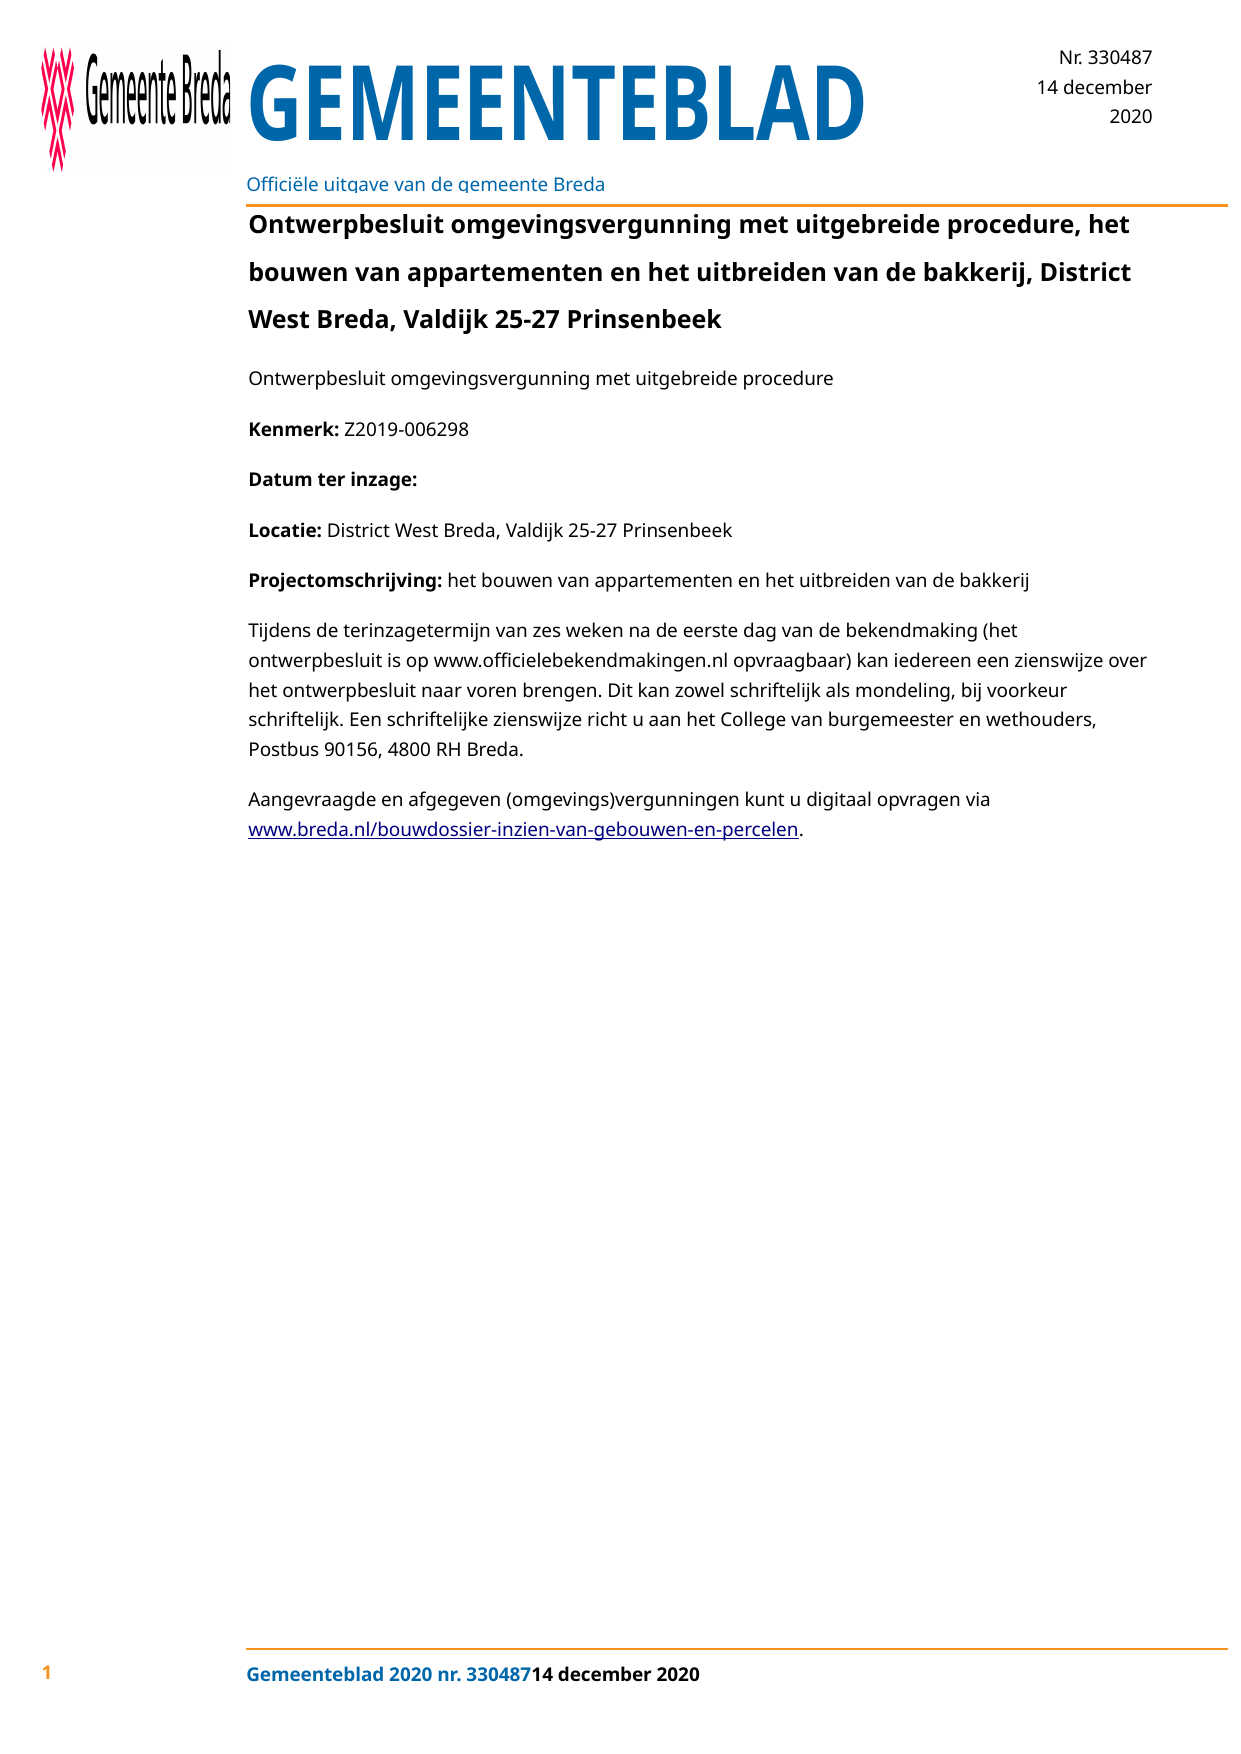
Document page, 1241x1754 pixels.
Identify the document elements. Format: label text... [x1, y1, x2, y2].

text Kenmerk: Z2019-006298 [248, 416, 1152, 442]
text Tijdens de terinzagetermijn van zes weken na de eerste dag van de bekendmaking (het ontwerpbesluit is op www.officielebekendmakingen.nl opvraagbaar) kan iedereen een zienswijze over het ontwerpbesluit naar voren brengen. Dit kan zowel schriftelijk als mondeling, bij voorkeur schriftelijk. Een schriftelijke zienswijze richt u aan het College van burgemeester en wethouders, Postbus 90156, 4800 RH Breda. [248, 618, 1152, 762]
text Ontwerpbesluit omgevingsvergunning met uitgebreide procedure, het bouwen van appartementen en het uitbreiden van de bakkerij, District West Breda, Valdijk 25-27 Prinsenbeek [248, 207, 1152, 336]
picture [41, 47, 231, 172]
text Datum ter inzage: [248, 466, 1152, 492]
text Projectomschrijving: het bouwen van appartementen en het uitbreiden van de bakkerij [248, 567, 1152, 593]
text Aangevraagde en afgegeven (omgevings)vergunningen kunt u digitaal opvragen via www.breda.nl/bouwdossier-inzien-van-gebouwen-en-percelen. [248, 786, 1152, 842]
text Locatie: District West Breda, Valdijk 25-27 Prinsenbeek [248, 517, 1152, 542]
text Ontwerpbesluit omgevingsvergunning met uitgebreide procedure [248, 366, 1152, 391]
